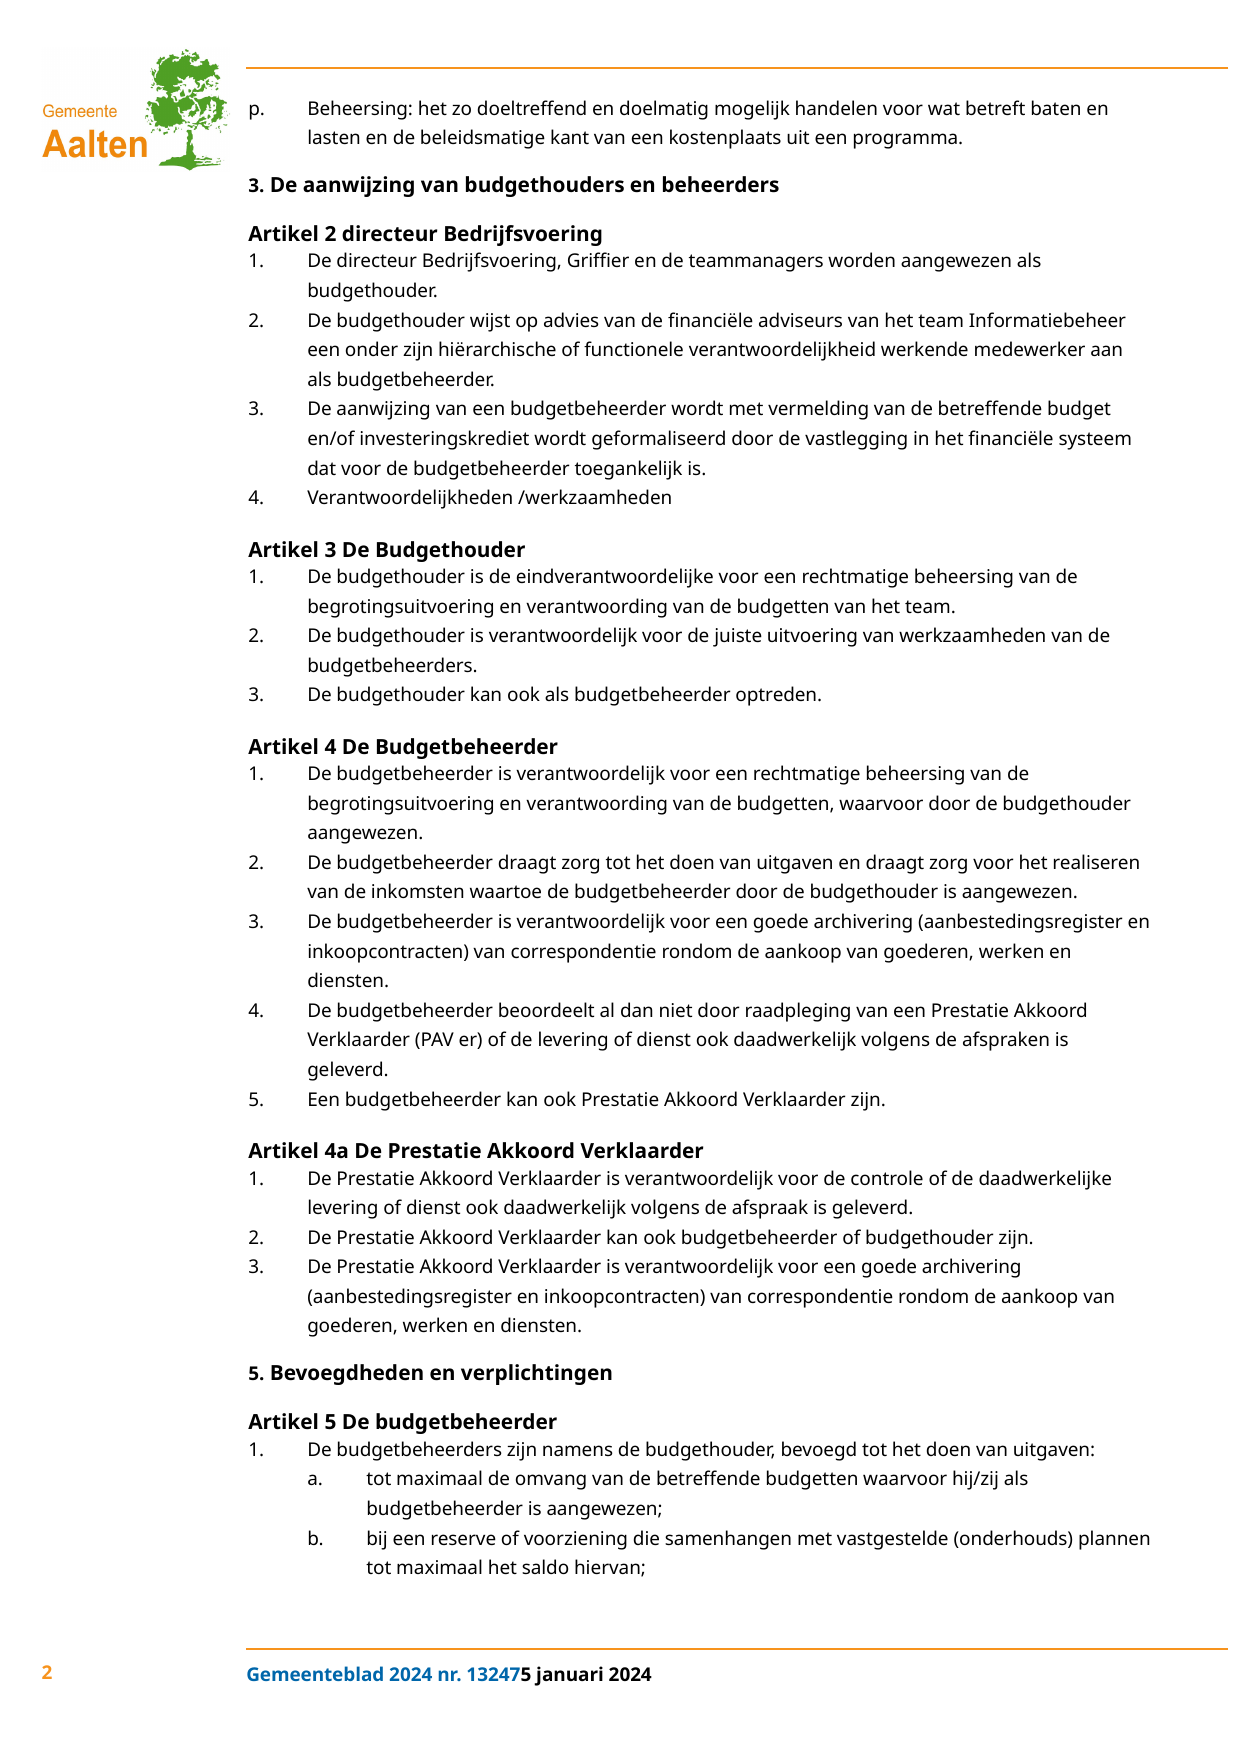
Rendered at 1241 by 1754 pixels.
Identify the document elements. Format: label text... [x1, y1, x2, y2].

list De budgetbeheerder is verantwoordelijk voor een goede archivering (aanbestedingsregister en inkoopcontracten) van correspondentie rondom de aankoop van goederen, werken en diensten. [248, 908, 1152, 993]
text Artikel 4 De Budgetbeheerder [248, 732, 1152, 760]
list De budgetbeheerder beoordeelt al dan niet door raadpleging van een Prestatie Akkoord Verklaarder (PAV er) of de levering of dienst ook daadwerkelijk volgens de afspraken is geleverd. [248, 997, 1152, 1082]
text Artikel 4a De Prestatie Akkoord Verklaarder [248, 1136, 1152, 1165]
list De budgetbeheerder draagt zorg tot het doen van uitgaven en draagt zorg voor het realiseren van de inkomsten waartoe de budgetbeheerder door de budgethouder is aangewezen. [248, 849, 1152, 904]
list Beheersing: het zo doeltreffend en doelmatig mogelijk handelen voor wat betreft baten en lasten en de beleidsmatige kant van een kostenplaats uit een programma. [248, 95, 1152, 150]
list De budgethouder kan ook als budgetbeheerder optreden. [248, 682, 1152, 707]
text 5. Bevoegdheden en verplichtingen [248, 1358, 1152, 1387]
list De aanwijzing van een budgetbeheerder wordt met vermelding van de betreffende budget en/of investeringskrediet wordt geformaliseerd door de vastlegging in het financiële systeem dat voor de budgetbeheerder toegankelijk is. [248, 396, 1152, 481]
text 3. De aanwijzing van budgethouders en beheerders [248, 170, 1152, 198]
list tot maximaal de omvang van de betreffende budgetten waarvoor hij/zij als budgetbeheerder is aangewezen; [307, 1466, 1152, 1521]
picture [41, 47, 231, 172]
list De budgethouder wijst op advies van de financiële adviseurs van het team Informatiebeheer een onder zijn hiërarchische of functionele verantwoordelijkheid werkende medewerker aan als budgetbeheerder. [248, 307, 1152, 392]
list Een budgetbeheerder kan ook Prestatie Akkoord Verklaarder zijn. [248, 1086, 1152, 1112]
text Artikel 2 directeur Bedrijfsvoering [248, 219, 1152, 248]
list De Prestatie Akkoord Verklaarder is verantwoordelijk voor de controle of de daadwerkelijke levering of dienst ook daadwerkelijk volgens de afspraak is geleverd. [248, 1165, 1152, 1220]
list De Prestatie Akkoord Verklaarder kan ook budgetbeheerder of budgethouder zijn. [248, 1224, 1152, 1249]
list De budgetbeheerder is verantwoordelijk voor een rechtmatige beheersing van de begrotingsuitvoering en verantwoording van de budgetten, waarvoor door de budgethouder aangewezen. [248, 760, 1152, 845]
list De Prestatie Akkoord Verklaarder is verantwoordelijk voor een goede archivering (aanbestedingsregister en inkoopcontracten) van correspondentie rondom de aankoop van goederen, werken en diensten. [248, 1253, 1152, 1338]
text Artikel 3 De Budgethouder [248, 535, 1152, 563]
list De budgethouder is verantwoordelijk voor de juiste uitvoering van werkzaamheden van de budgetbeheerders. [248, 622, 1152, 678]
list De directeur Bedrijfsvoering, Griffier en de teammanagers worden aangewezen als budgethouder. [248, 248, 1152, 303]
list Verantwoordelijkheden /werkzaamheden [248, 484, 1152, 510]
list De budgethouder is de eindverantwoordelijke voor een rechtmatige beheersing van de begrotingsuitvoering en verantwoording van de budgetten van het team. [248, 563, 1152, 618]
list bij een reserve of voorziening die samenhangen met vastgestelde (onderhouds) plannen tot maximaal het saldo hiervan; [307, 1525, 1152, 1580]
text Artikel 5 De budgetbeheerder [248, 1407, 1152, 1436]
list De budgetbeheerders zijn namens de budgethouder, bevoegd tot het doen van uitgaven: [248, 1436, 1152, 1462]
